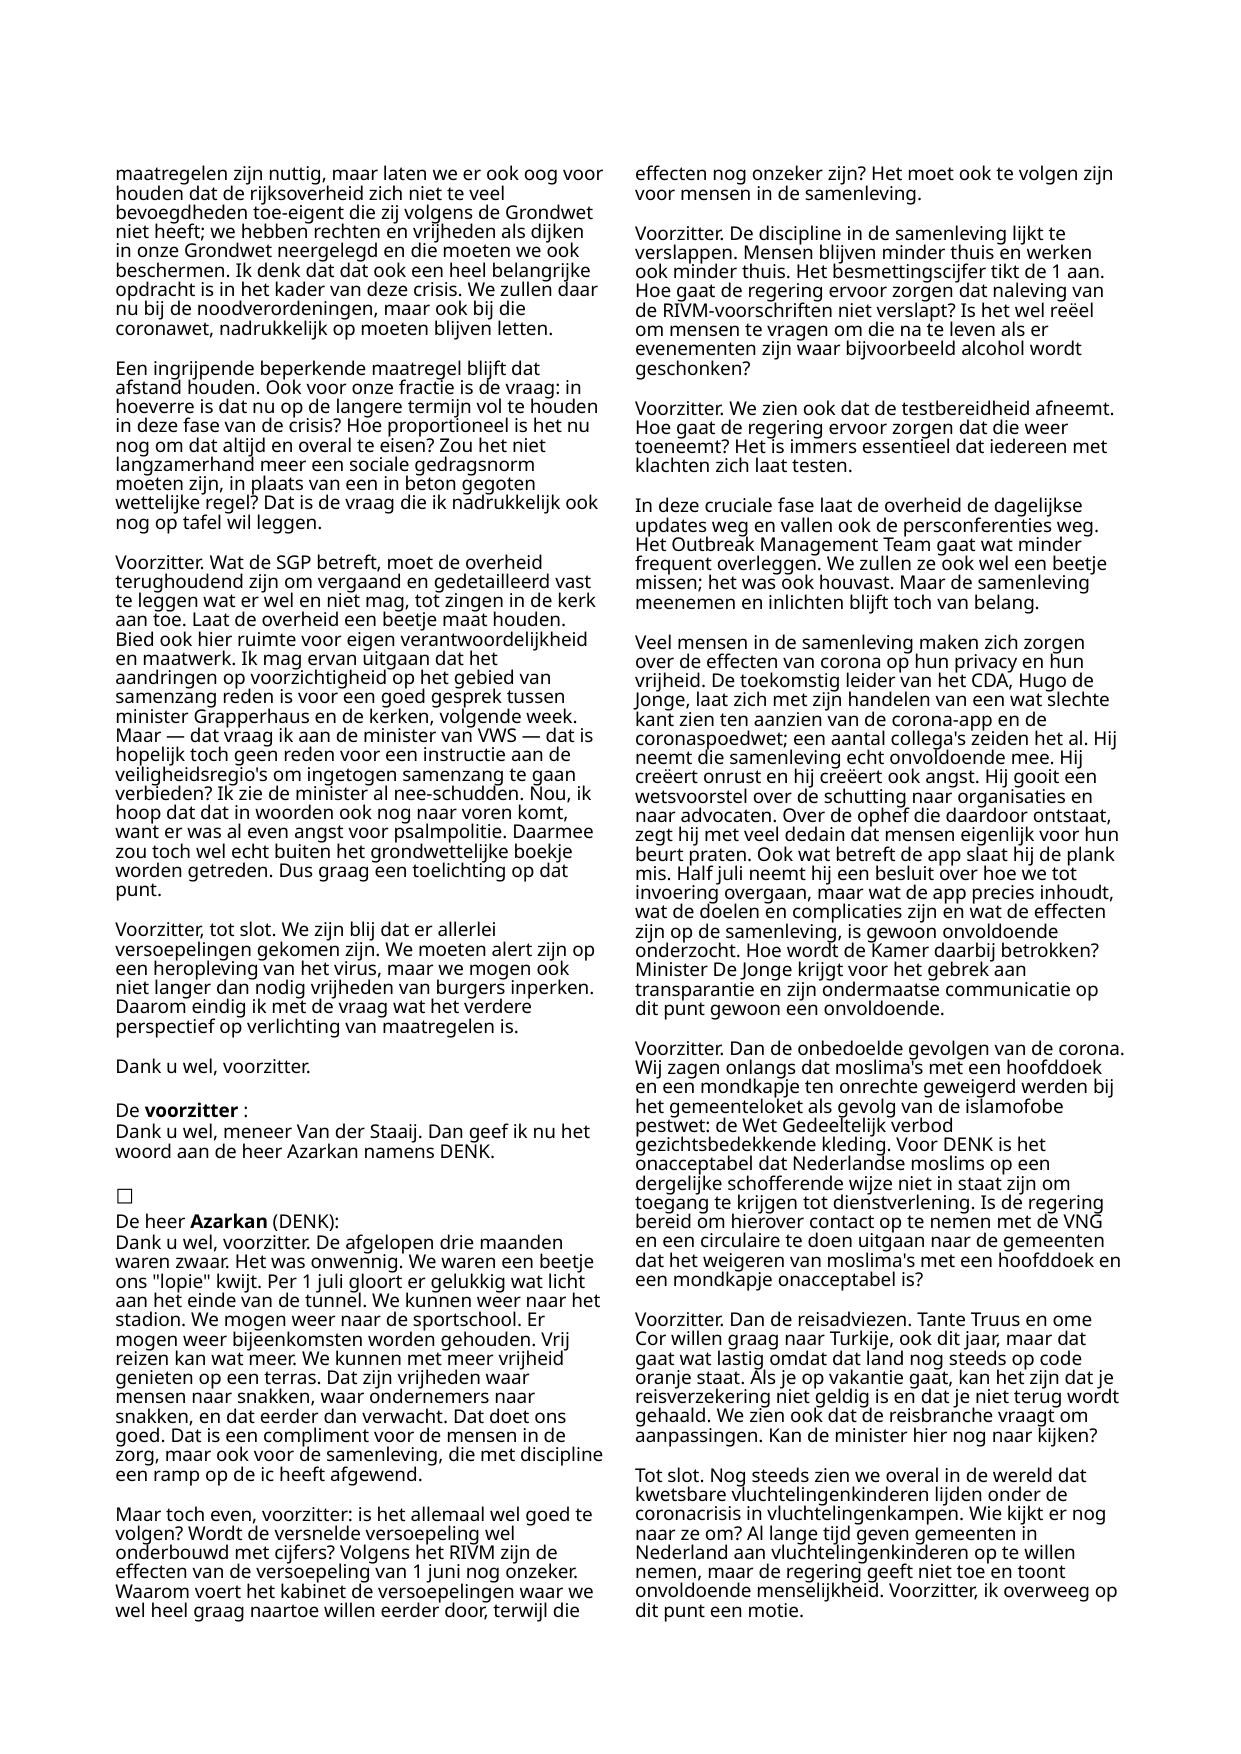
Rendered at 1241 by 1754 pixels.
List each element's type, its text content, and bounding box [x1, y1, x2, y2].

text Maar toch even, voorzitter: is het allemaal wel goed te volgen? Wordt de versnelde versoepeling wel onderbouwd met cijfers? Volgens het RIVM zijn de effecten van de versoepeling van 1 juni nog onzeker. Waarom voert het kabinet de versoepelingen waar we wel heel graag naartoe willen eerder door, terwijl die [115, 1506, 605, 1621]
text Tot slot. Nog steeds zien we overal in de wereld dat kwetsbare vluchtelingenkinderen lijden onder de coronacrisis in vluchtelingenkampen. Wie kijkt er nog naar ze om? Al lange tijd geven gemeenten in Nederland aan vluchtelingenkinderen op te willen nemen, maar de regering geeft niet toe en toont onvoldoende menselijkheid. Voorzitter, ik overweeg op dit punt een motie. [635, 1467, 1125, 1621]
text Voorzitter. De discipline in de samenleving lijkt te verslappen. Mensen blijven minder thuis en werken ook minder thuis. Het besmettingscijfer tikt de 1 aan. Hoe gaat de regering ervoor zorgen dat naleving van de RIVM-voorschriften niet verslapt? Is het wel reëel om mensen te vragen om die na te leven als er evenementen zijn waar bijvoorbeeld alcohol wordt geschonken? [635, 224, 1125, 379]
text effecten nog onzeker zijn? Het moet ook te volgen zijn voor mensen in de samenleving. [635, 165, 1125, 204]
text Een ingrijpende beperkende maatregel blijft dat afstand houden. Ook voor onze fractie is de vraag: in hoeverre is dat nu op de langere termijn vol te houden in deze fase van de crisis? Hoe proportioneel is het nu nog om dat altijd en overal te eisen? Zou het niet langzamerhand meer een sociale gedragsnorm moeten zijn, in plaats van een in beton gegoten wettelijke regel? Dat is de vraag die ik nadrukkelijk ook nog op tafel wil leggen. [115, 359, 605, 533]
text Voorzitter. Wat de SGP betreft, moet de overheid terughoudend zijn om vergaand en gedetailleerd vast te leggen wat er wel en niet mag, tot zingen in de kerk aan toe. Laat de overheid een beetje maat houden. Bied ook hier ruimte voor eigen verantwoordelijkheid en maatwerk. Ik mag ervan uitgaan dat het aandringen op voorzichtigheid op het gebied van samenzang reden is voor een goed gesprek tussen minister Grapperhaus en de kerken, volgende week. Maar — dat vraag ik aan de minister van VWS — dat is hopelijk toch geen reden voor een instructie aan de veiligheidsregio's om ingetogen samenzang te gaan verbieden? Ik zie de minister al nee-schudden. Nou, ik hoop dat dat in woorden ook nog naar voren komt, want er was al even angst voor psalmpolitie. Daarmee zou toch wel echt buiten het grondwettelijke boekje worden getreden. Dus graag een toelichting op dat punt. [115, 554, 605, 901]
text ⬜ [115, 1183, 605, 1208]
text Dank u wel, meneer Van der Staaij. Dan geef ik nu het woord aan de heer Azarkan namens DENK. [115, 1123, 605, 1162]
text Voorzitter. We zien ook dat de testbereidheid afneemt. Hoe gaat de regering ervoor zorgen dat die weer toeneemt? Het is immers essentieel dat iedereen met klachten zich laat testen. [635, 399, 1125, 477]
text Dank u wel, voorzitter. [115, 1058, 605, 1077]
text In deze cruciale fase laat de overheid de dagelijkse updates weg en vallen ook de persconferenties weg. Het Outbreak Management Team gaat wat minder frequent overleggen. We zullen ze ook wel een beetje missen; het was ook houvast. Maar de samenleving meenemen en inlichten blijft toch van belang. [635, 497, 1125, 613]
text Dank u wel, voorzitter. De afgelopen drie maanden waren zwaar. Het was onwennig. We waren een beetje ons "lopie" kwijt. Per 1 juli gloort er gelukkig wat licht aan het einde van de tunnel. We kunnen weer naar het stadion. We mogen weer naar de sportschool. Er mogen weer bijeenkomsten worden gehouden. Vrij reizen kan wat meer. We kunnen met meer vrijheid genieten op een terras. Dat zijn vrijheden waar mensen naar snakken, waar ondernemers naar snakken, en dat eerder dan verwacht. Dat doet ons goed. Dat is een compliment voor de mensen in de zorg, maar ook voor de samenleving, die met discipline een ramp op de ic heeft afgewend. [115, 1234, 605, 1485]
text Voorzitter. Dan de onbedoelde gevolgen van de corona. Wij zagen onlangs dat moslima's met een hoofddoek en een mondkapje ten onrechte geweigerd werden bij het gemeenteloket als gevolg van de islamofobe pestwet: de Wet Gedeeltelijk verbod gezichtsbedekkende kleding. Voor DENK is het onacceptabel dat Nederlandse moslims op een dergelijke schofferende wijze niet in staat zijn om toegang te krijgen tot dienstverlening. Is de regering bereid om hierover contact op te nemen met de VNG en een circulaire te doen uitgaan naar de gemeenten dat het weigeren van moslima's met een hoofddoek en een mondkapje onacceptabel is? [635, 1040, 1125, 1290]
text maatregelen zijn nuttig, maar laten we er ook oog voor houden dat de rijksoverheid zich niet te veel bevoegdheden toe-eigent die zij volgens de Grondwet niet heeft; we hebben rechten en vrijheden als dijken in onze Grondwet neergelegd en die moeten we ook beschermen. Ik denk dat dat ook een heel belangrijke opdracht is in het kader van deze crisis. We zullen daar nu bij de noodverordeningen, maar ook bij die coronawet, nadrukkelijk op moeten blijven letten. [115, 165, 605, 339]
text De voorzitter : [115, 1098, 605, 1123]
text Voorzitter. Dan de reisadviezen. Tante Truus en ome Cor willen graag naar Turkije, ook dit jaar, maar dat gaat wat lastig omdat dat land nog steeds op code oranje staat. Als je op vakantie gaat, kan het zijn dat je reisverzekering niet geldig is en dat je niet terug wordt gehaald. We zien ook dat de reisbranche vraagt om aanpassingen. Kan de minister hier nog naar kijken? [635, 1311, 1125, 1446]
text De heer Azarkan (DENK): [115, 1208, 605, 1234]
text Voorzitter, tot slot. We zijn blij dat er allerlei versoepelingen gekomen zijn. We moeten alert zijn op een heropleving van het virus, maar we mogen ook niet langer dan nodig vrijheden van burgers inperken. Daarom eindig ik met de vraag wat het verdere perspectief op verlichting van maatregelen is. [115, 921, 605, 1037]
text Veel mensen in de samenleving maken zich zorgen over de effecten van corona op hun privacy en hun vrijheid. De toekomstig leider van het CDA, Hugo de Jonge, laat zich met zijn handelen van een wat slechte kant zien ten aanzien van de corona-app en de coronaspoedwet; een aantal collega's zeiden het al. Hij neemt die samenleving echt onvoldoende mee. Hij creëert onrust en hij creëert ook angst. Hij gooit een wetsvoorstel over de schutting naar organisaties en naar advocaten. Over de ophef die daardoor ontstaat, zegt hij met veel dedain dat mensen eigenlijk voor hun beurt praten. Ook wat betreft de app slaat hij de plank mis. Half juli neemt hij een besluit over hoe we tot invoering overgaan, maar wat de app precies inhoudt, wat de doelen en complicaties zijn en wat de effecten zijn op de samenleving, is gewoon onvoldoende onderzocht. Hoe wordt de Kamer daarbij betrokken? Minister De Jonge krijgt voor het gebrek aan transparantie en zijn ondermaatse communicatie op dit punt gewoon een onvoldoende. [635, 634, 1125, 1019]
